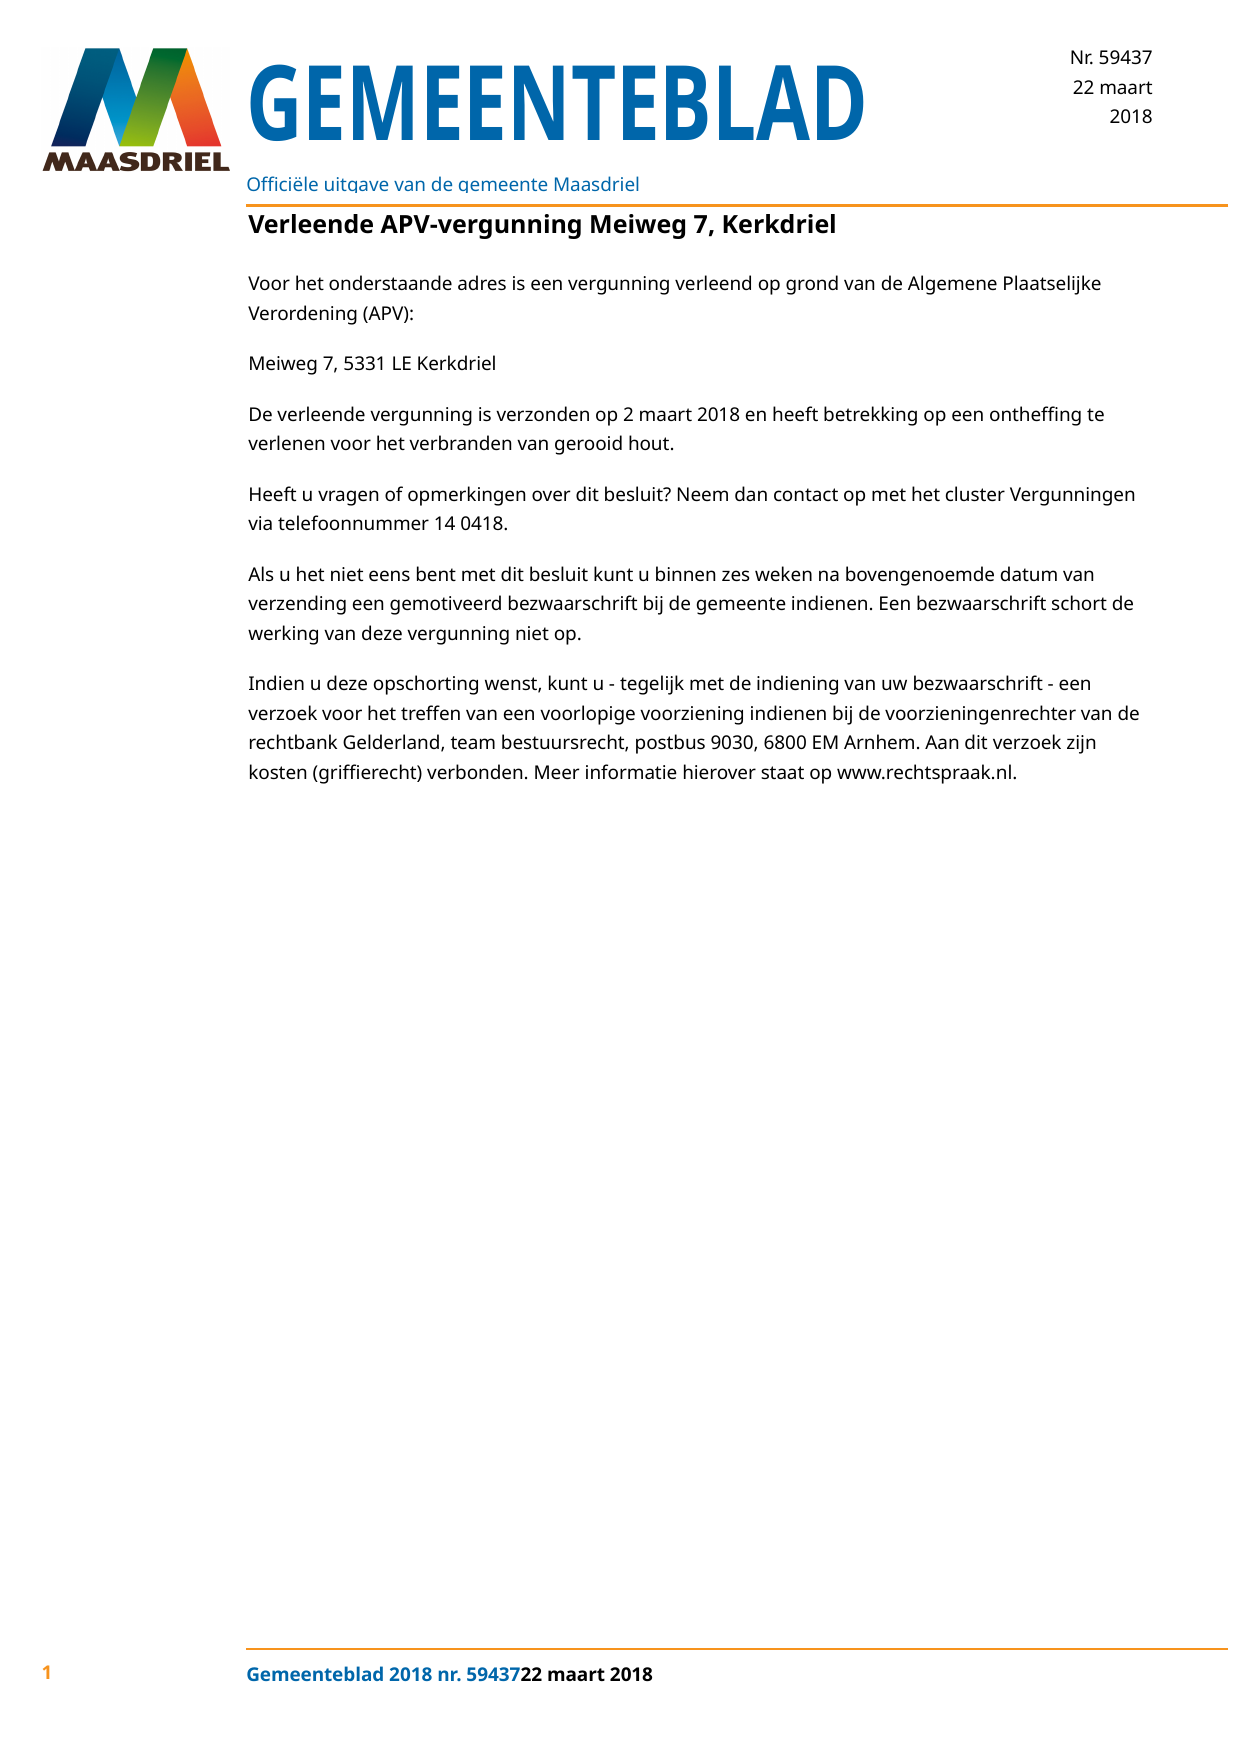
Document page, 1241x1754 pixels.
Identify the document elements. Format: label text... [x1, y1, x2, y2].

text Als u het niet eens bent met dit besluit kunt u binnen zes weken na bovengenoemde datum van verzending een gemotiveerd bezwaarschrift bij de gemeente indienen. Een bezwaarschrift schort de werking van deze vergunning niet op. [248, 561, 1152, 646]
text Voor het onderstaande adres is een vergunning verleend op grond van de Algemene Plaatselijke Verordening (APV): [248, 270, 1152, 326]
text Meiweg 7, 5331 LE Kerkdriel [248, 350, 1152, 376]
text Indien u deze opschorting wenst, kunt u - tegelijk met de indiening van uw bezwaarschrift - een verzoek voor het treffen van een voorlopige voorziening indienen bij de voorzieningenrechter van de rechtbank Gelderland, team bestuursrecht, postbus 9030, 6800 EM Arnhem. Aan dit verzoek zijn kosten (griffierecht) verbonden. Meer informatie hierover staat op www.rechtspraak.nl. [248, 670, 1152, 785]
text De verleende vergunning is verzonden op 2 maart 2018 en heeft betrekking op een ontheffing te verlenen voor het verbranden van gerooid hout. [248, 401, 1152, 456]
text Heeft u vragen of opmerkingen over dit besluit? Neem dan contact op met het cluster Vergunningen via telefoonnummer 14 0418. [248, 481, 1152, 536]
picture [41, 47, 231, 172]
text Verleende APV-vergunning Meiweg 7, Kerkdriel [248, 207, 1152, 241]
